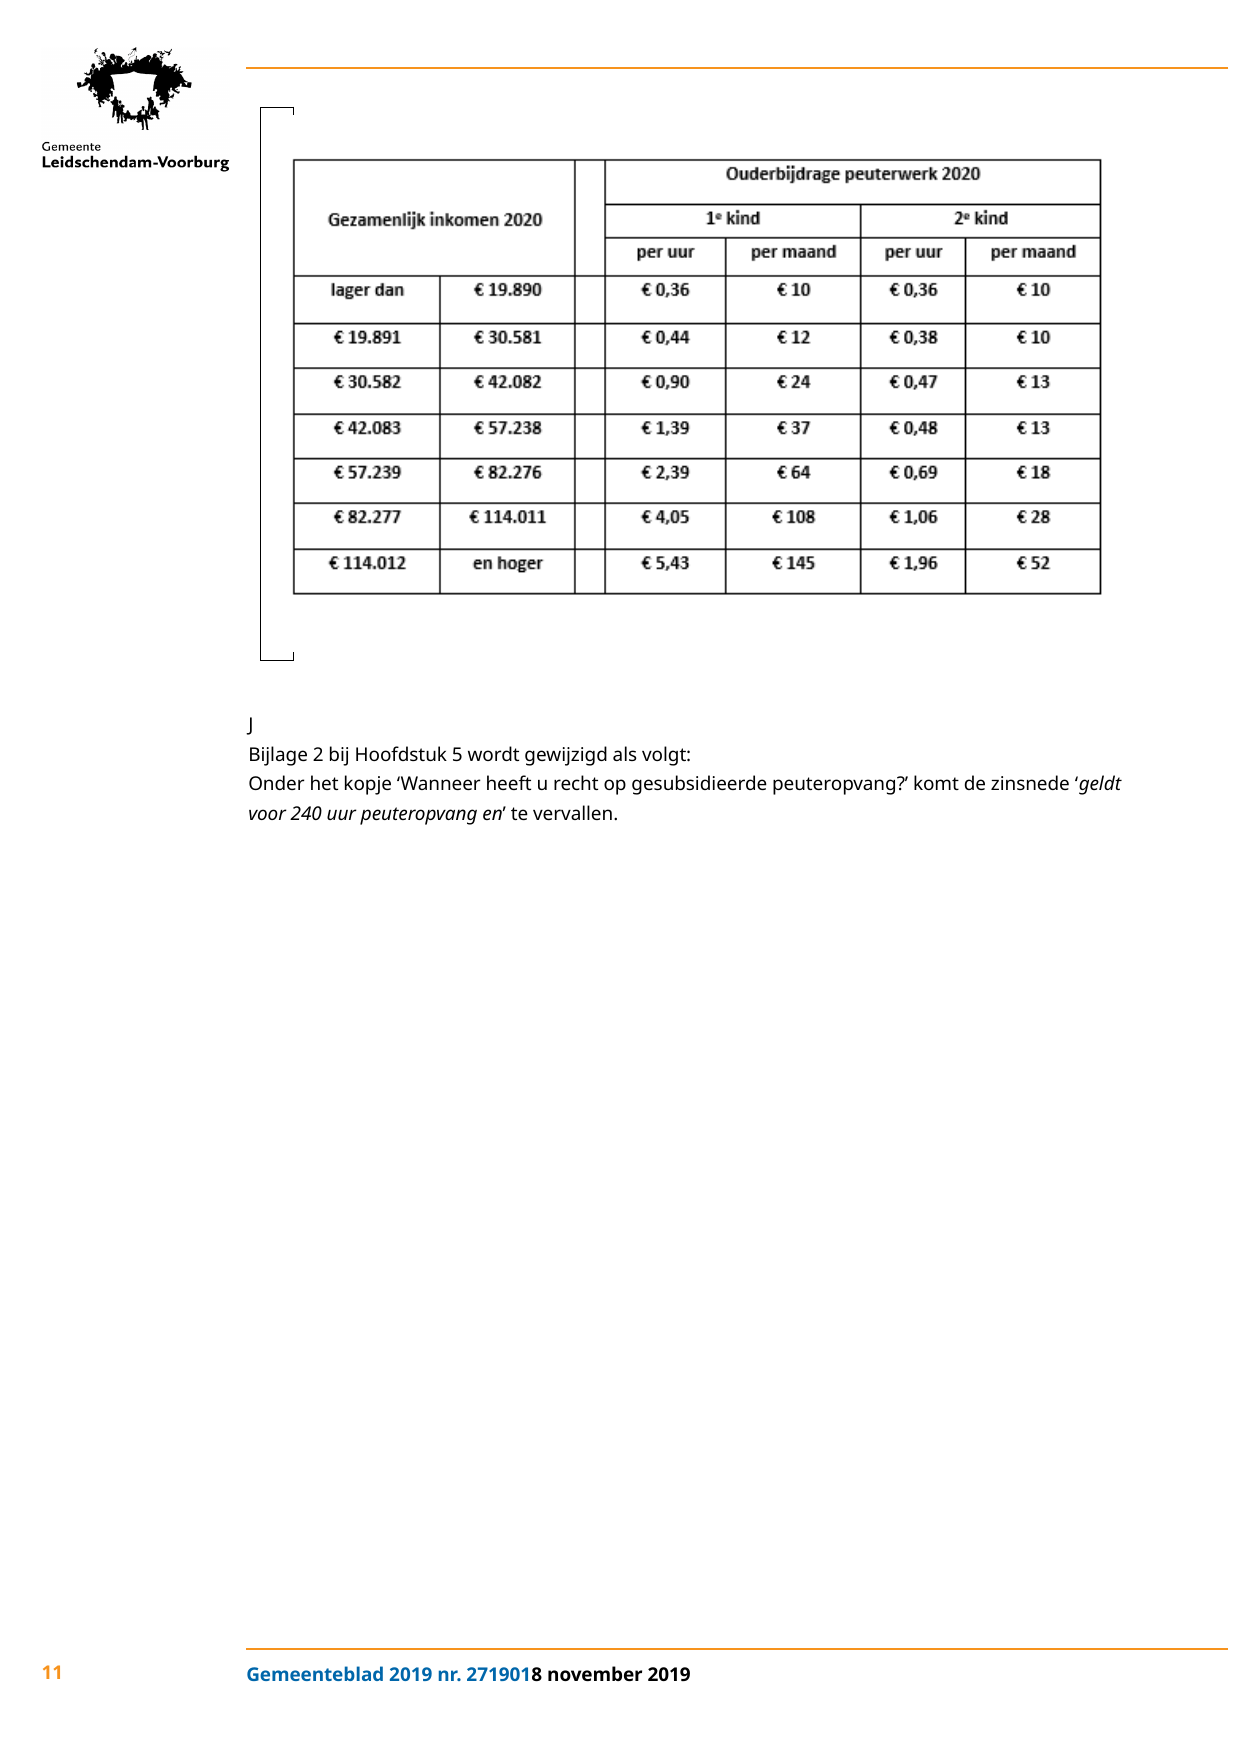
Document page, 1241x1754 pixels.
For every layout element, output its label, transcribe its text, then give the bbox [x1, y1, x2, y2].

text Bijlage 2 bij Hoofdstuk 5 wordt gewijzigd als volgt: [248, 741, 1152, 767]
text Onder het kopje ‘Wanneer heeft u recht op gesubsidieerde peuteropvang?’ komt de zinsnede ‘geldt voor 240 uur peuteropvang en’ te vervallen. [248, 771, 1152, 826]
text J [248, 711, 1152, 737]
picture [268, 115, 1173, 652]
picture [41, 47, 231, 172]
